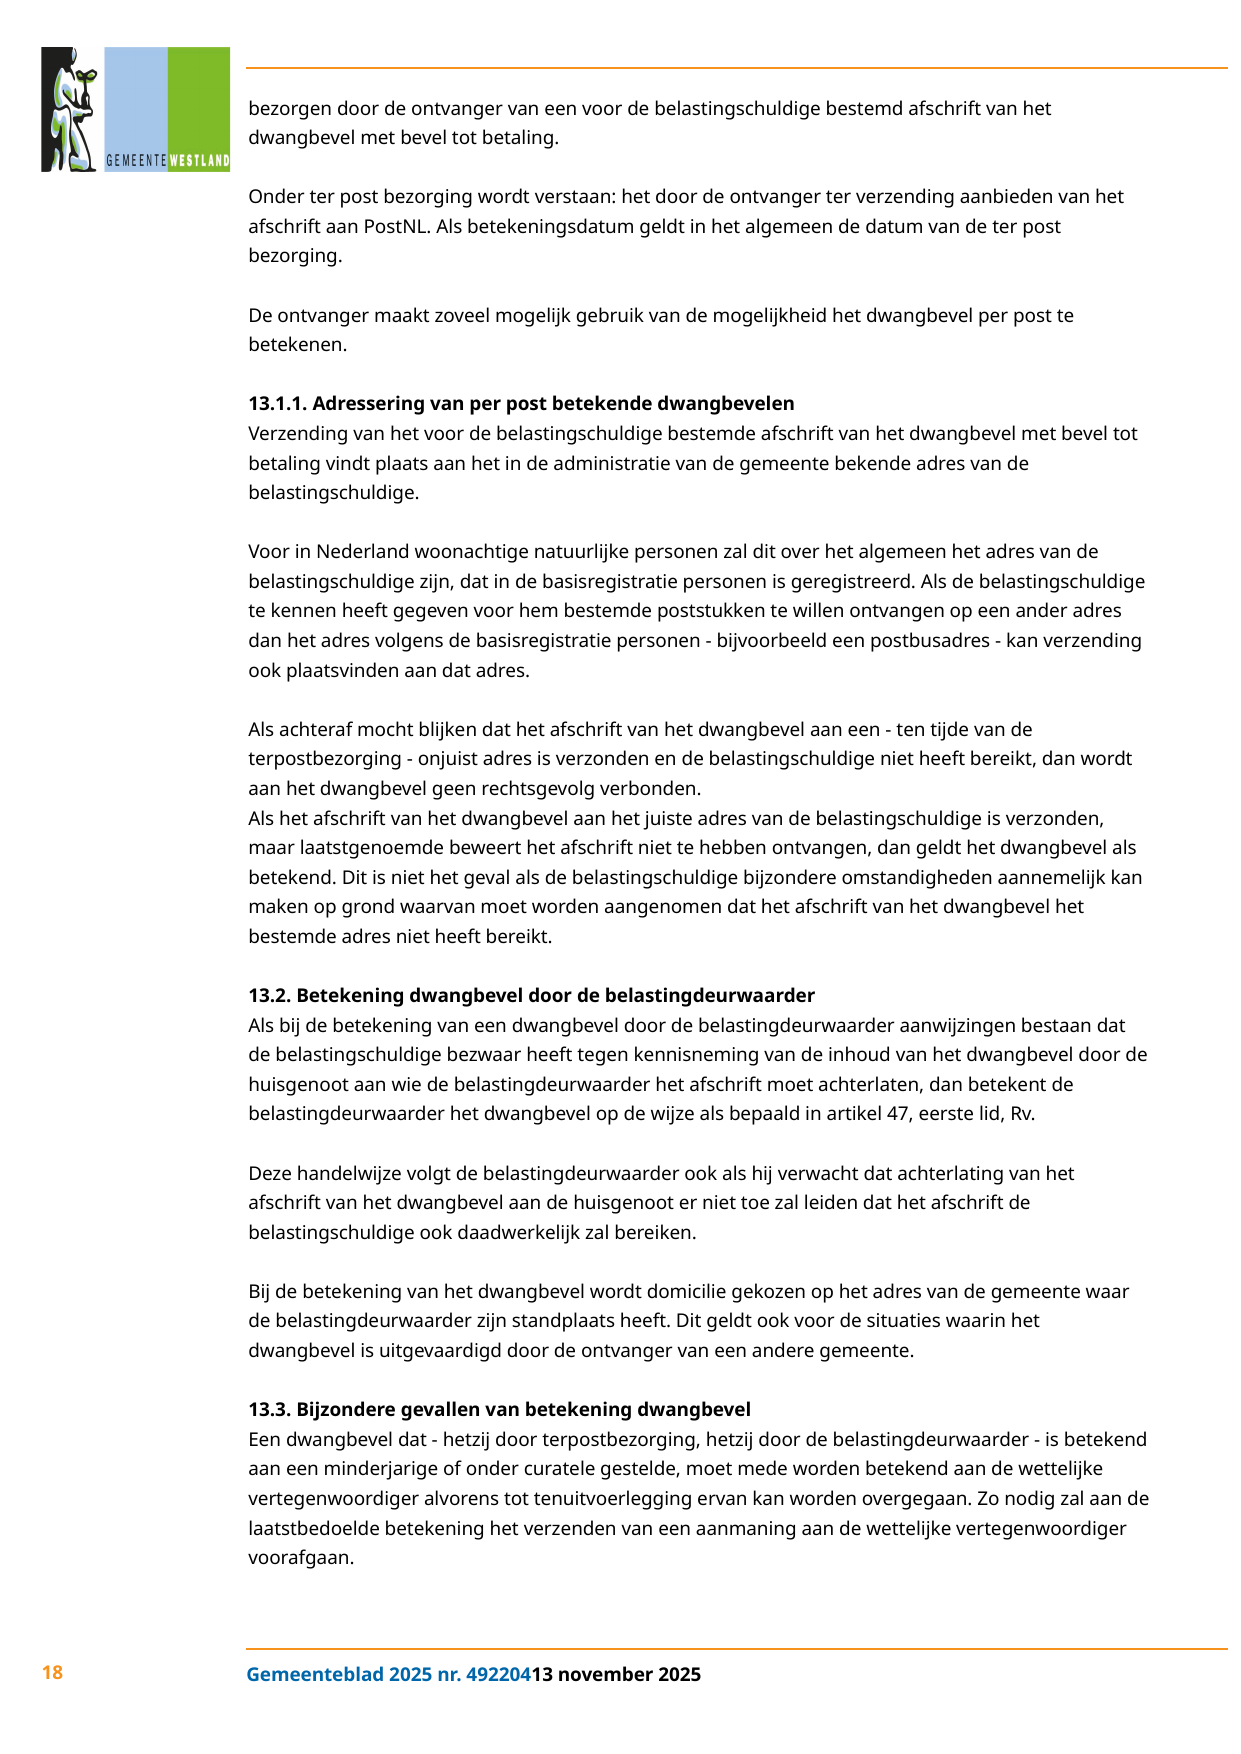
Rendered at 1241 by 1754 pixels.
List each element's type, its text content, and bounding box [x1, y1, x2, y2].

text Als het afschrift van het dwangbevel aan het juiste adres van de belastingschuldige is verzonden, maar laatstgenoemde beweert het afschrift niet te hebben ontvangen, dan geldt het dwangbevel als betekend. Dit is niet het geval als de belastingschuldige bijzondere omstandigheden aannemelijk kan maken op grond waarvan moet worden aangenomen dat het afschrift van het dwangbevel het bestemde adres niet heeft bereikt. [248, 805, 1152, 949]
text 13.3. Bijzondere gevallen van betekening dwangbevel [248, 1396, 1152, 1422]
text 13.2. Betekening dwangbevel door de belastingdeurwaarder [248, 982, 1152, 1008]
text Bij de betekening van het dwangbevel wordt domicilie gekozen op het adres van de gemeente waar de belastingdeurwaarder zijn standplaats heeft. Dit geldt ook voor de situaties waarin het dwangbevel is uitgevaardigd door de ontvanger van een andere gemeente. [248, 1278, 1152, 1363]
text Een dwangbevel dat - hetzij door terpostbezorging, hetzij door de belastingdeurwaarder - is betekend aan een minderjarige of onder curatele gestelde, moet mede worden betekend aan de wettelijke vertegenwoordiger alvorens tot tenuitvoerlegging ervan kan worden overgegaan. Zo nodig zal aan de laatstbedoelde betekening het verzenden van een aanmaning aan de wettelijke vertegenwoordiger voorafgaan. [248, 1426, 1152, 1570]
text De ontvanger maakt zoveel mogelijk gebruik van de mogelijkheid het dwangbevel per post te betekenen. [248, 302, 1152, 357]
picture [41, 47, 231, 172]
text bezorgen door de ontvanger van een voor de belastingschuldige bestemd afschrift van het dwangbevel met bevel tot betaling. [248, 95, 1152, 150]
text 13.1.1. Adressering van per post betekende dwangbevelen [248, 391, 1152, 416]
text Verzending van het voor de belastingschuldige bestemde afschrift van het dwangbevel met bevel tot betaling vindt plaats aan het in de administratie van de gemeente bekende adres van de belastingschuldige. [248, 420, 1152, 505]
text Als achteraf mocht blijken dat het afschrift van het dwangbevel aan een - ten tijde van de terpostbezorging - onjuist adres is verzonden en de belastingschuldige niet heeft bereikt, dan wordt aan het dwangbevel geen rechtsgevolg verbonden. [248, 716, 1152, 801]
text Als bij de betekening van een dwangbevel door de belastingdeurwaarder aanwijzingen bestaan dat de belastingschuldige bezwaar heeft tegen kennisneming van de inhoud van het dwangbevel door de huisgenoot aan wie de belastingdeurwaarder het afschrift moet achterlaten, dan betekent de belastingdeurwaarder het dwangbevel op de wijze als bepaald in artikel 47, eerste lid, Rv. [248, 1012, 1152, 1126]
text Onder ter post bezorging wordt verstaan: het door de ontvanger ter verzending aanbieden van het afschrift aan PostNL. Als betekeningsdatum geldt in het algemeen de datum van de ter post bezorging. [248, 183, 1152, 268]
text Voor in Nederland woonachtige natuurlijke personen zal dit over het algemeen het adres van de belastingschuldige zijn, dat in de basisregistratie personen is geregistreerd. Als de belastingschuldige te kennen heeft gegeven voor hem bestemde poststukken te willen ontvangen op een ander adres dan het adres volgens de basisregistratie personen - bijvoorbeeld een postbusadres - kan verzending ook plaatsvinden aan dat adres. [248, 538, 1152, 683]
text Deze handelwijze volgt de belastingdeurwaarder ook als hij verwacht dat achterlating van het afschrift van het dwangbevel aan de huisgenoot er niet toe zal leiden dat het afschrift de belastingschuldige ook daadwerkelijk zal bereiken. [248, 1160, 1152, 1245]
